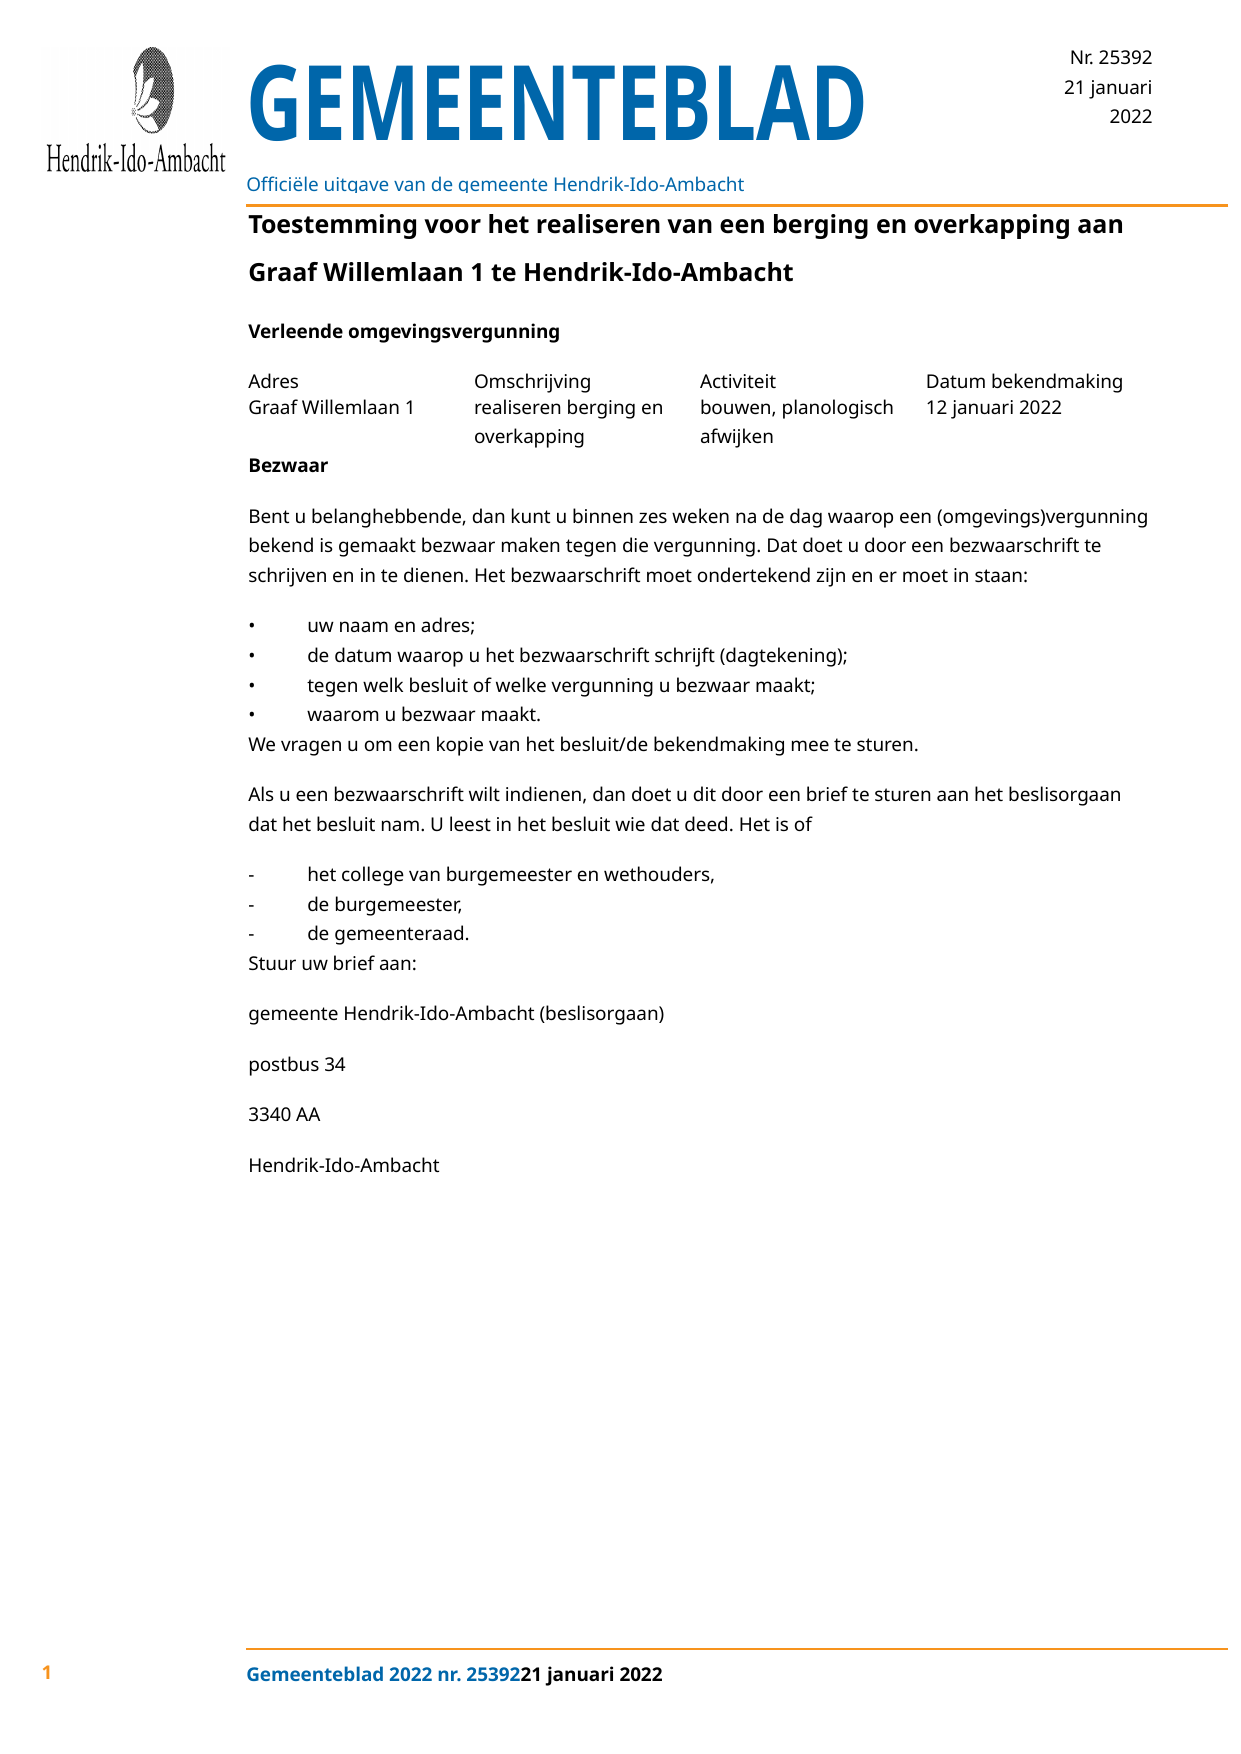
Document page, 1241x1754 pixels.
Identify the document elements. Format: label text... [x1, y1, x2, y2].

text Bent u belanghebbende, dan kunt u binnen zes weken na de dag waarop een (omgevings)vergunning bekend is gemaakt bezwaar maken tegen die vergunning. Dat doet u door een bezwaarschrift te schrijven en in te dienen. Het bezwaarschrift moet ondertekend zijn en er moet in staan: [248, 503, 1152, 588]
text Toestemming voor het realiseren van een berging en overkapping aan Graaf Willemlaan 1 te Hendrik-Ido-Ambacht [248, 207, 1152, 288]
text Bezwaar [248, 453, 1152, 478]
text 3340 AA [248, 1101, 1152, 1127]
list de datum waarop u het bezwaarschrift schrijft (dagtekening); [248, 642, 1152, 668]
list de burgemeester, [248, 891, 1152, 917]
list waarom u bezwaar maakt. [248, 701, 1152, 727]
table_header Datum bekendmaking [926, 369, 1152, 394]
table_header Omschrijving [474, 369, 700, 394]
text postbus 34 [248, 1051, 1152, 1077]
list uw naam en adres; [248, 613, 1152, 638]
text Verleende omgevingsvergunning [248, 318, 1152, 344]
picture [41, 47, 231, 172]
table_header Adres [248, 369, 474, 394]
text gemeente Hendrik-Ido-Ambacht (beslisorgaan) [248, 1001, 1152, 1026]
text Als u een bezwaarschrift wilt indienen, dan doet u dit door een brief te sturen aan het beslisorgaan dat het besluit nam. U leest in het besluit wie dat deed. Het is of [248, 781, 1152, 837]
text We vragen u om een kopie van het besluit/de bekendmaking mee te sturen. [248, 731, 1152, 757]
table_cell Graaf Willemlaan 1 [248, 394, 474, 449]
table_cell bouwen, planologisch afwijken [700, 394, 926, 449]
list het college van burgemeester en wethouders, [248, 861, 1152, 887]
table_cell 12 januari 2022 [926, 394, 1152, 449]
table_header Activiteit [700, 369, 926, 394]
text Hendrik-Ido-Ambacht [248, 1152, 1152, 1178]
list tegen welk besluit of welke vergunning u bezwaar maakt; [248, 672, 1152, 698]
table_cell realiseren berging en overkapping [474, 394, 700, 449]
list de gemeenteraad. [248, 921, 1152, 946]
text Stuur uw brief aan: [248, 950, 1152, 976]
